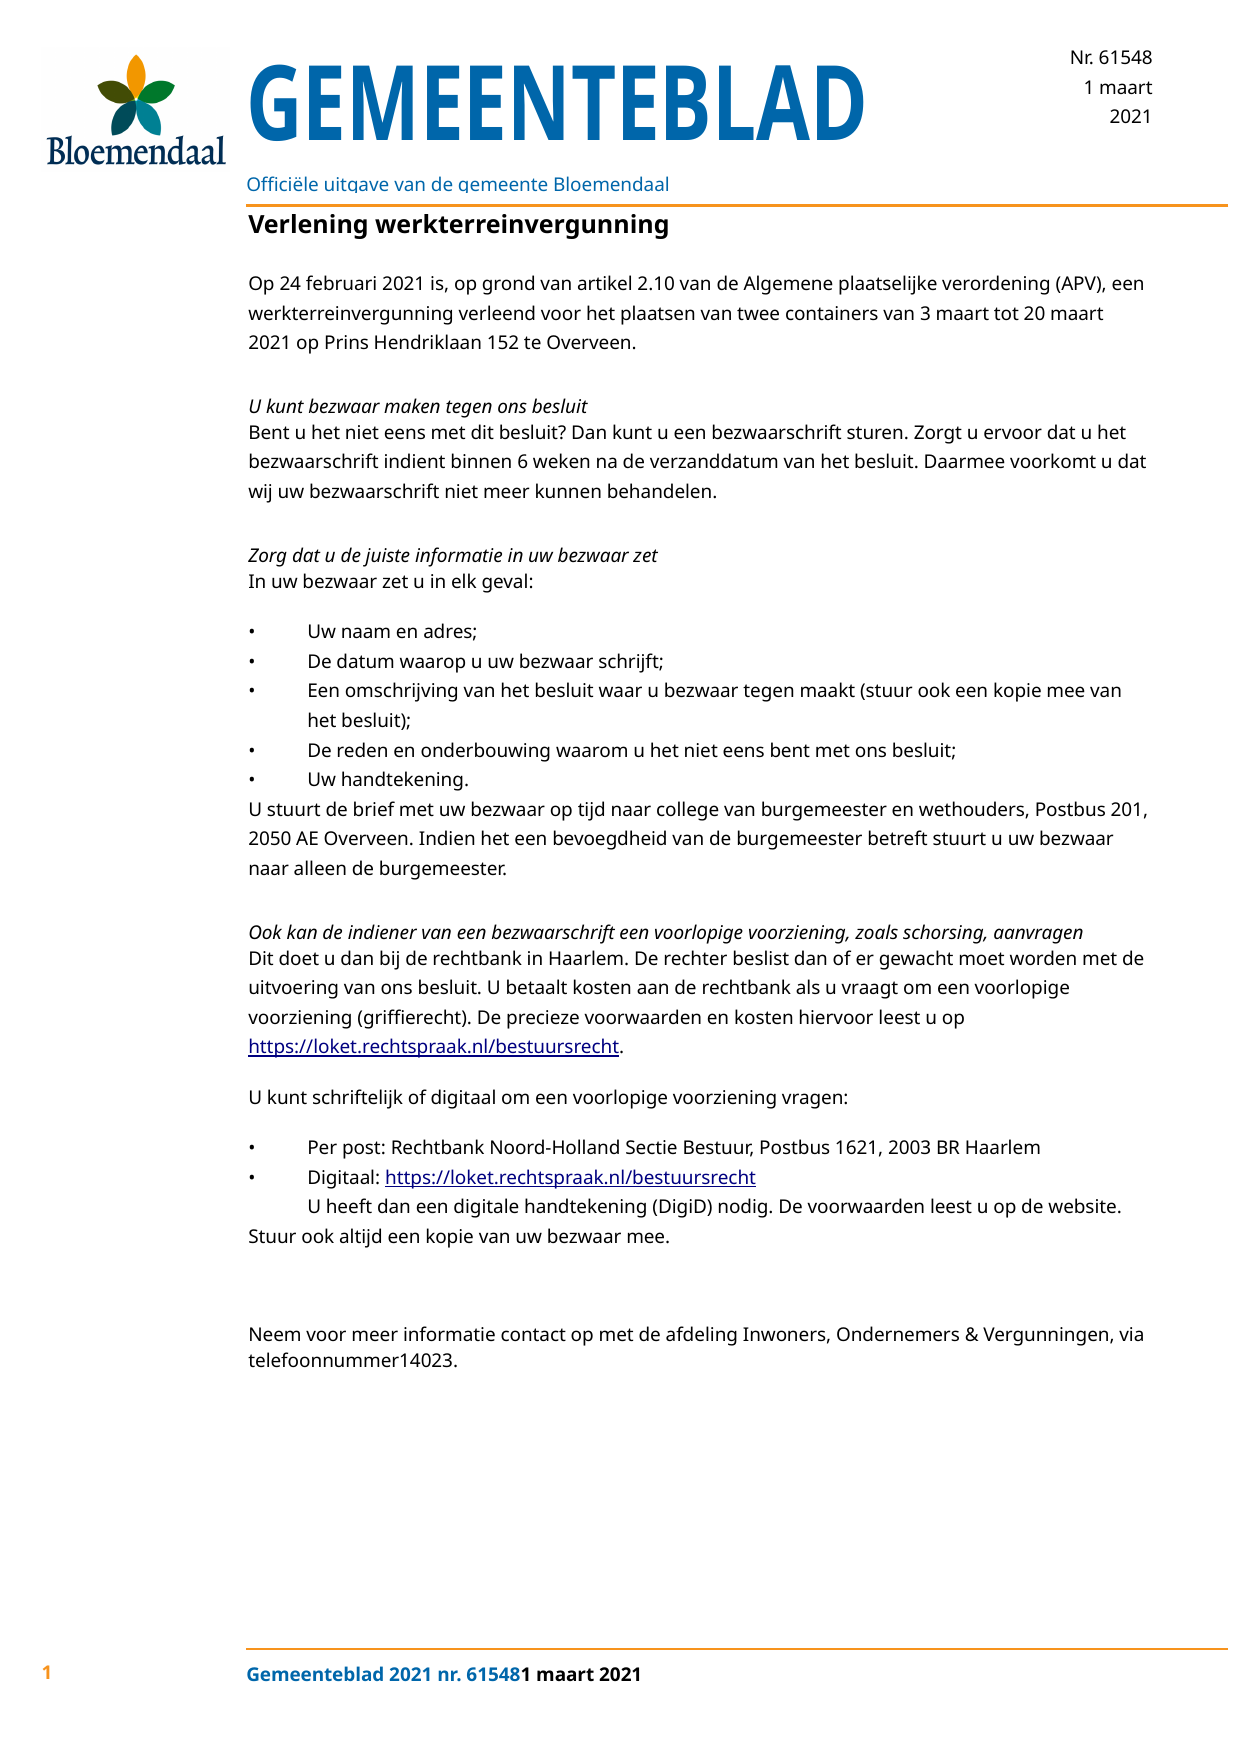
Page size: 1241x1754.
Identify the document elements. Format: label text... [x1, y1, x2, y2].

text Stuur ook altijd een kopie van uw bezwaar mee. [248, 1223, 1152, 1249]
list Per post: Rechtbank Noord-Holland Sectie Bestuur, Postbus 1621, 2003 BR Haarlem [248, 1134, 1152, 1160]
list Uw naam en adres; [248, 618, 1152, 644]
text U kunt schriftelijk of digitaal om een voorlopige voorziening vragen: [248, 1084, 1152, 1110]
text In uw bezwaar zet u in elk geval: [248, 568, 1152, 594]
text Neem voor meer informatie contact op met de afdeling Inwoners, Ondernemers & Vergunningen, via telefoonnummer14023. [248, 1321, 1152, 1373]
text Op 24 februari 2021 is, op grond van artikel 2.10 van de Algemene plaatselijke verordening (APV), een werkterreinvergunning verleend voor het plaatsen van twee containers van 3 maart tot 20 maart 2021 op Prins Hendriklaan 152 te Overveen. [248, 270, 1152, 355]
text U kunt bezwaar maken tegen ons besluit [248, 393, 1152, 419]
list Uw handtekening. [248, 766, 1152, 792]
list De datum waarop u uw bezwaar schrijft; [248, 648, 1152, 674]
text Verlening werkterreinvergunning [248, 207, 1152, 241]
list De reden en onderbouwing waarom u het niet eens bent met ons besluit; [248, 737, 1152, 762]
text Dit doet u dan bij de rechtbank in Haarlem. De rechter beslist dan of er gewacht moet worden met de uitvoering van ons besluit. U betaalt kosten aan de rechtbank als u vraagt om een voorlopige voorziening (griffierecht). De precieze voorwaarden en kosten hiervoor leest u op https://loket.rechtspraak.nl/bestuursrecht. [248, 945, 1152, 1059]
text Bent u het niet eens met dit besluit? Dan kunt u een bezwaarschrift sturen. Zorgt u ervoor dat u het bezwaarschrift indient binnen 6 weken na de verzanddatum van het besluit. Daarmee voorkomt u dat wij uw bezwaarschrift niet meer kunnen behandelen. [248, 419, 1152, 504]
picture [41, 47, 231, 172]
text Zorg dat u de juiste informatie in uw bezwaar zet [248, 542, 1152, 568]
list U heeft dan een digitale handtekening (DigiD) nodig. De voorwaarden leest u op de website. [248, 1193, 1152, 1219]
list Digitaal: https://loket.rechtspraak.nl/bestuursrecht [248, 1164, 1152, 1190]
text Ook kan de indiener van een bezwaarschrift een voorlopige voorziening, zoals schorsing, aanvragen [248, 919, 1152, 945]
text U stuurt de brief met uw bezwaar op tijd naar college van burgemeester en wethouders, Postbus 201, 2050 AE Overveen. Indien het een bevoegdheid van de burgemeester betreft stuurt u uw bezwaar naar alleen de burgemeester. [248, 796, 1152, 881]
list Een omschrijving van het besluit waar u bezwaar tegen maakt (stuur ook een kopie mee van het besluit); [248, 678, 1152, 733]
